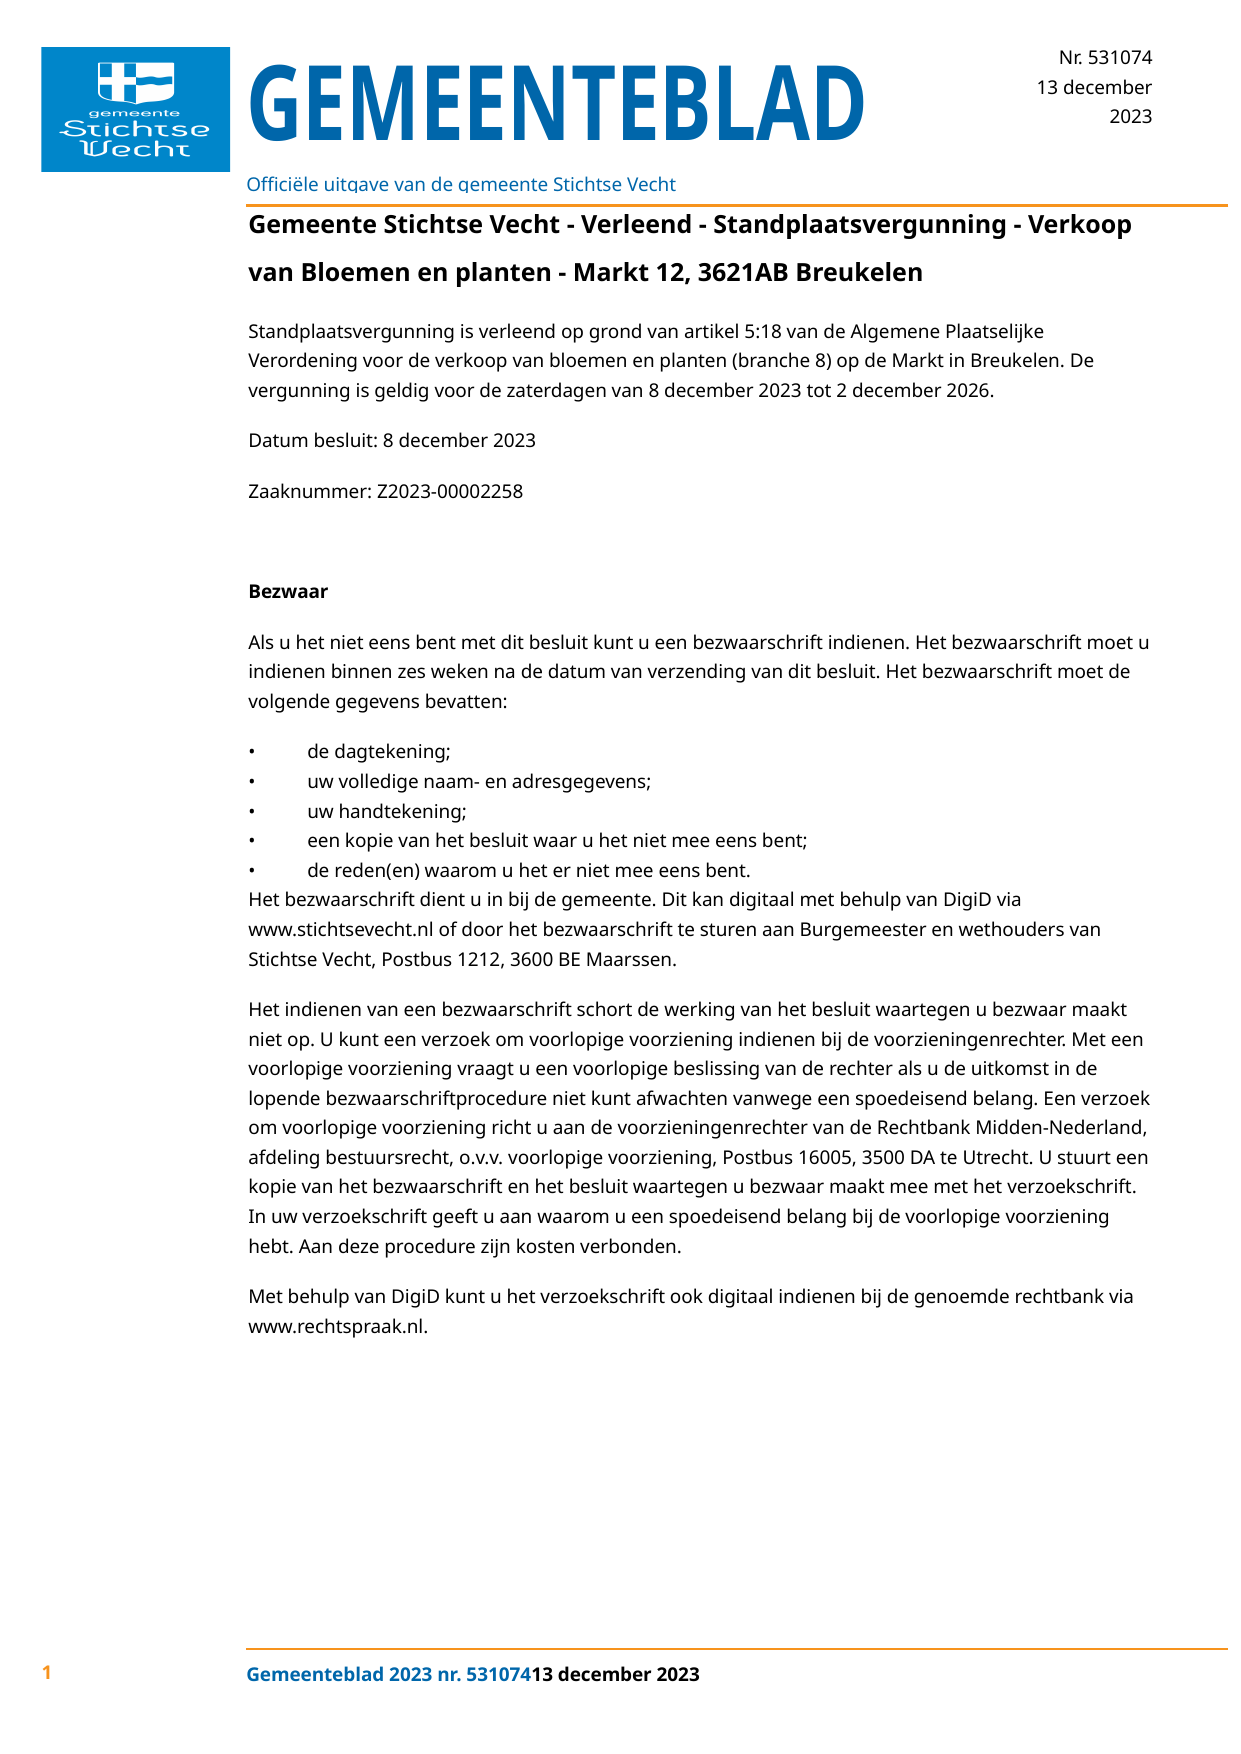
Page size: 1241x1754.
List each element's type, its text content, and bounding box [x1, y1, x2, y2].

text Als u het niet eens bent met dit besluit kunt u een bezwaarschrift indienen. Het bezwaarschrift moet u indienen binnen zes weken na de datum van verzending van dit besluit. Het bezwaarschrift moet de volgende gegevens bevatten: [248, 629, 1152, 714]
text Zaaknummer: Z2023-00002258 [248, 478, 1152, 504]
text Gemeente Stichtse Vecht - Verleend - Standplaatsvergunning - Verkoop van Bloemen en planten - Markt 12, 3621AB Breukelen [248, 207, 1152, 288]
list de dagtekening; [248, 739, 1152, 764]
list uw handtekening; [248, 798, 1152, 824]
text Het bezwaarschrift dient u in bij de gemeente. Dit kan digitaal met behulp van DigiD via www.stichtsevecht.nl of door het bezwaarschrift te sturen aan Burgemeester en wethouders van Stichtse Vecht, Postbus 1212, 3600 BE Maarssen. [248, 887, 1152, 972]
list de reden(en) waarom u het er niet mee eens bent. [248, 857, 1152, 883]
text Bezwaar [248, 579, 1152, 604]
text Het indienen van een bezwaarschrift schort de werking van het besluit waartegen u bezwaar maakt niet op. U kunt een verzoek om voorlopige voorziening indienen bij de voorzieningenrechter. Met een voorlopige voorziening vraagt u een voorlopige beslissing van de rechter als u de uitkomst in de lopende bezwaarschriftprocedure niet kunt afwachten vanwege een spoedeisend belang. Een verzoek om voorlopige voorziening richt u aan de voorzieningenrechter van de Rechtbank Midden-Nederland, afdeling bestuursrecht, o.v.v. voorlopige voorziening, Postbus 16005, 3500 DA te Utrecht. U stuurt een kopie van het bezwaarschrift en het besluit waartegen u bezwaar maakt mee met het verzoekschrift. In uw verzoekschrift geeft u aan waarom u een spoedeisend belang bij de voorlopige voorziening hebt. Aan deze procedure zijn kosten verbonden. [248, 996, 1152, 1259]
text Standplaatsvergunning is verleend op grond van artikel 5:18 van de Algemene Plaatselijke Verordening voor de verkoop van bloemen en planten (branche 8) op de Markt in Breukelen. De vergunning is geldig voor de zaterdagen van 8 december 2023 tot 2 december 2026. [248, 318, 1152, 403]
picture [137, 63, 174, 103]
list uw volledige naam- en adresgegevens; [248, 768, 1152, 794]
list een kopie van het besluit waar u het niet mee eens bent; [248, 827, 1152, 853]
text Datum besluit: 8 december 2023 [248, 427, 1152, 453]
picture [99, 63, 135, 101]
text Met behulp van DigiD kunt u het verzoekschrift ook digitaal indienen bij de genoemde rechtbank via www.rechtspraak.nl. [248, 1283, 1152, 1339]
